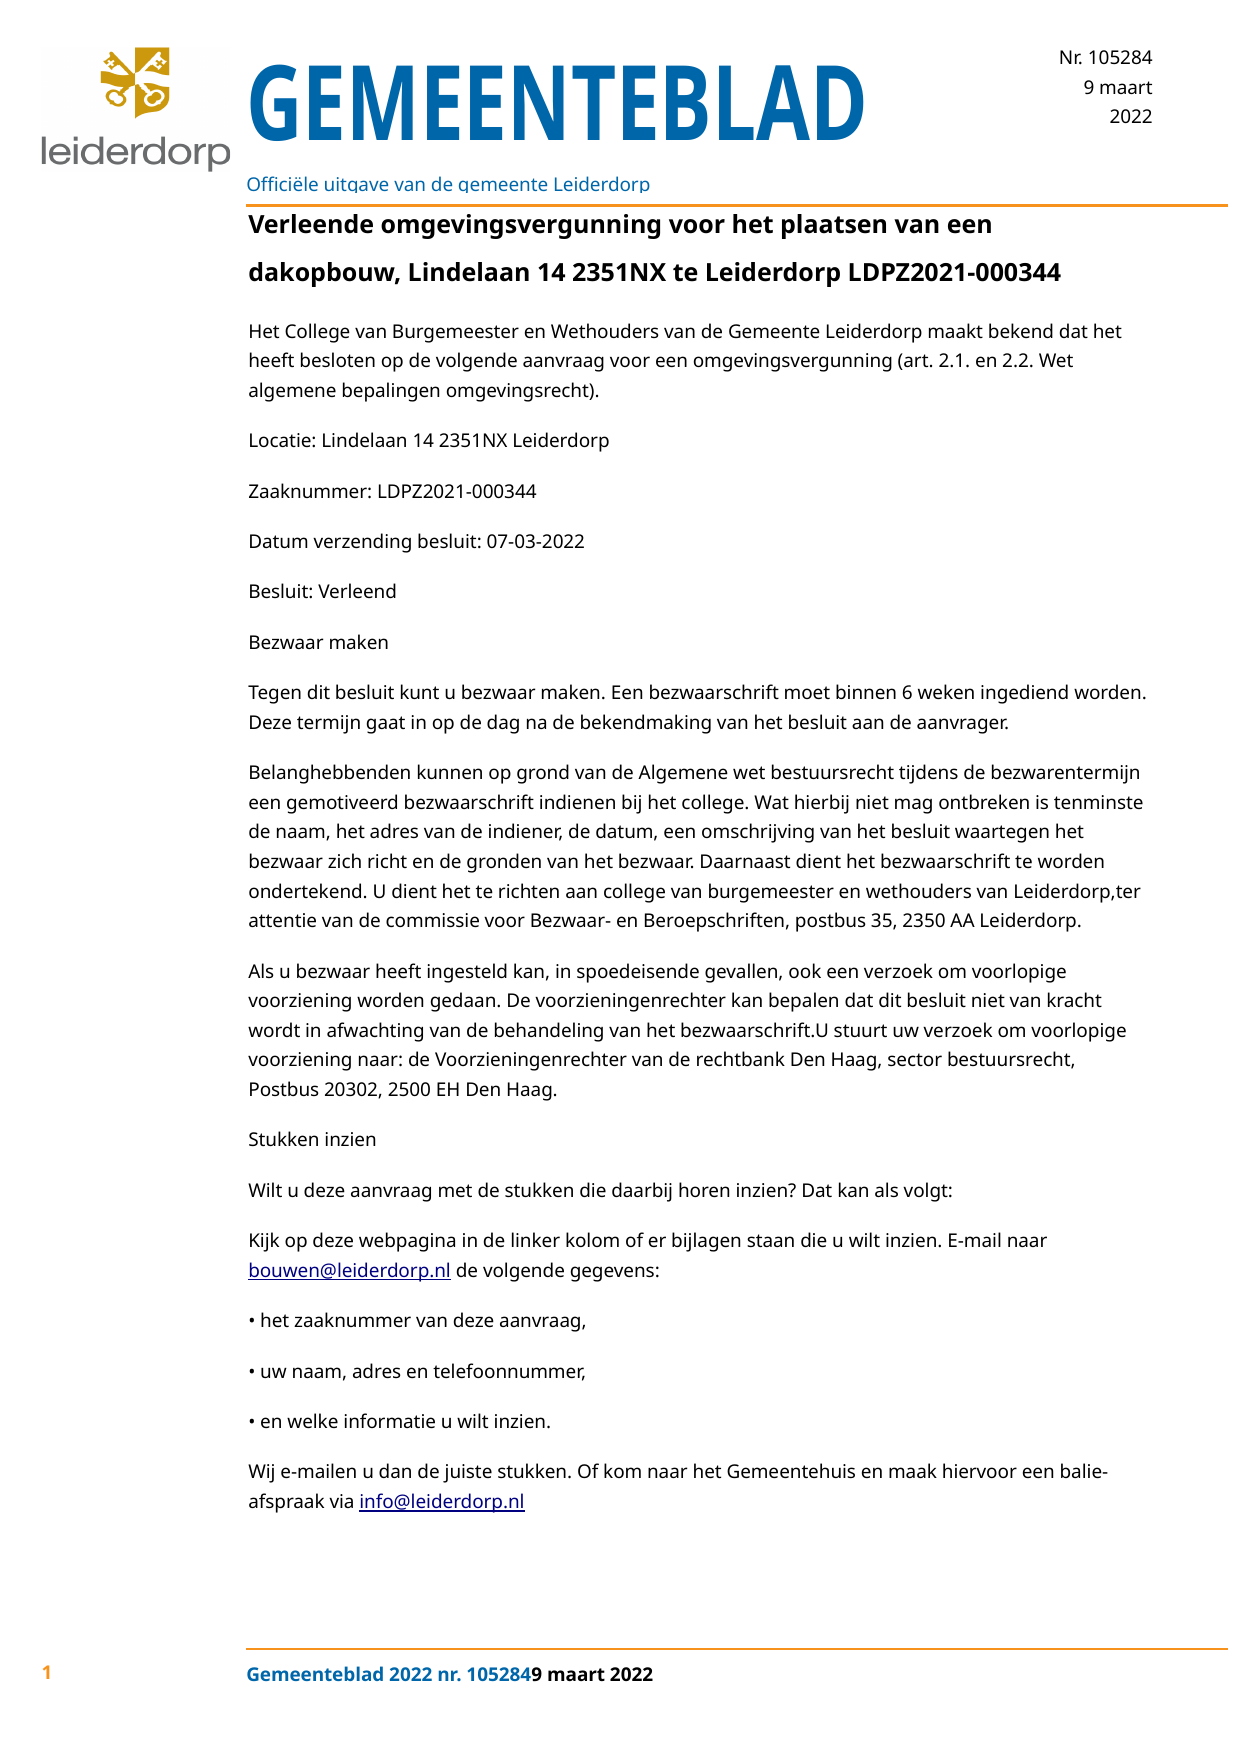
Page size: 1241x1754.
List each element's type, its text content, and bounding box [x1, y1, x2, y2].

text Datum verzending besluit: 07-03-2022 [248, 528, 1152, 554]
text Belanghebbenden kunnen op grond van de Algemene wet bestuursrecht tijdens de bezwarentermijn een gemotiveerd bezwaarschrift indienen bij het college. Wat hierbij niet mag ontbreken is tenminste de naam, het adres van de indiener, de datum, een omschrijving van het besluit waartegen het bezwaar zich richt en de gronden van het bezwaar. Daarnaast dient het bezwaarschrift te worden ondertekend. U dient het te richten aan college van burgemeester en wethouders van Leiderdorp,ter attentie van de commissie voor Bezwaar- en Beroepschriften, postbus 35, 2350 AA Leiderdorp. [248, 759, 1152, 933]
text Stukken inzien [248, 1127, 1152, 1152]
text • het zaaknummer van deze aanvraag, [248, 1307, 1152, 1333]
picture [41, 47, 231, 172]
text Kijk op deze webpagina in de linker kolom of er bijlagen staan die u wilt inzien. E-mail naar bouwen@leiderdorp.nl de volgende gegevens: [248, 1227, 1152, 1283]
text Als u bezwaar heeft ingesteld kan, in spoedeisende gevallen, ook een verzoek om voorlopige voorziening worden gedaan. De voorzieningenrechter kan bepalen dat dit besluit niet van kracht wordt in afwachting van de behandeling van het bezwaarschrift.U stuurt uw verzoek om voorlopige voorziening naar: de Voorzieningenrechter van de rechtbank Den Haag, sector bestuursrecht, Postbus 20302, 2500 EH Den Haag. [248, 958, 1152, 1102]
text • en welke informatie u wilt inzien. [248, 1408, 1152, 1434]
text Wij e-mailen u dan de juiste stukken. Of kom naar het Gemeentehuis en maak hiervoor een balie-afspraak via info@leiderdorp.nl [248, 1459, 1152, 1514]
text Tegen dit besluit kunt u bezwaar maken. Een bezwaarschrift moet binnen 6 weken ingediend worden. Deze termijn gaat in op de dag na de bekendmaking van het besluit aan de aanvrager. [248, 679, 1152, 735]
text Het College van Burgemeester en Wethouders van de Gemeente Leiderdorp maakt bekend dat het heeft besloten op de volgende aanvraag voor een omgevingsvergunning (art. 2.1. en 2.2. Wet algemene bepalingen omgevingsrecht). [248, 318, 1152, 403]
text Bezwaar maken [248, 629, 1152, 655]
text Locatie: Lindelaan 14 2351NX Leiderdorp [248, 427, 1152, 453]
text Zaaknummer: LDPZ2021-000344 [248, 478, 1152, 504]
text Besluit: Verleend [248, 579, 1152, 604]
text Verleende omgevingsvergunning voor het plaatsen van een dakopbouw, Lindelaan 14 2351NX te Leiderdorp LDPZ2021-000344 [248, 207, 1152, 288]
text • uw naam, adres en telefoonnummer, [248, 1358, 1152, 1384]
text Wilt u deze aanvraag met de stukken die daarbij horen inzien? Dat kan als volgt: [248, 1177, 1152, 1203]
